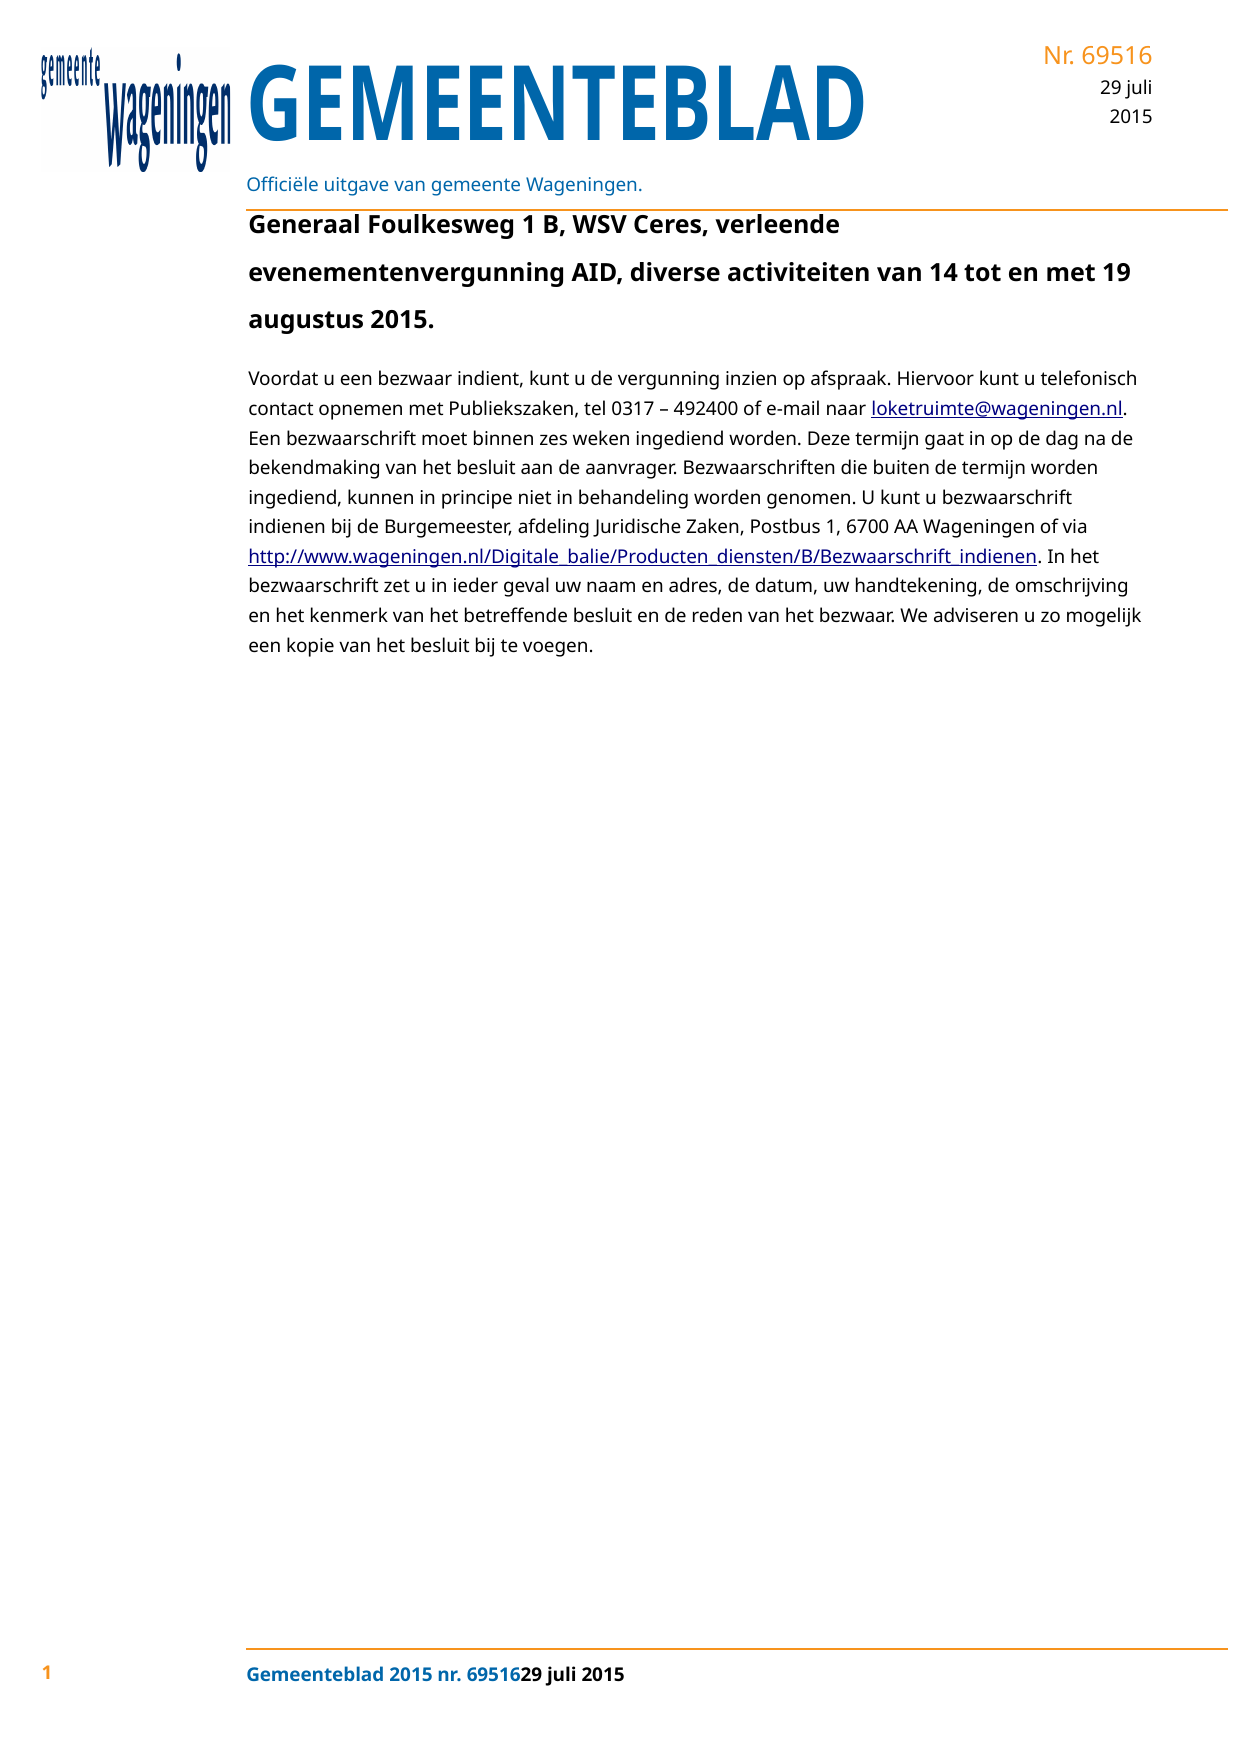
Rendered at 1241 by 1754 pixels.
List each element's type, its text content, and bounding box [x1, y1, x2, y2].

text Generaal Foulkesweg 1 B, WSV Ceres, verleende evenementenvergunning AID, diverse activiteiten van 14 tot en met 19 augustus 2015. [248, 211, 1152, 336]
picture [41, 47, 231, 172]
text Voordat u een bezwaar indient, kunt u de vergunning inzien op afspraak. Hiervoor kunt u telefonisch contact opnemen met Publiekszaken, tel 0317 – 492400 of e-mail naar loketruimte@wageningen.nl. Een bezwaarschrift moet binnen zes weken ingediend worden. Deze termijn gaat in op de dag na de bekendmaking van het besluit aan de aanvrager. Bezwaarschriften die buiten de termijn worden ingediend, kunnen in principe niet in behandeling worden genomen. U kunt u bezwaarschrift indienen bij de Burgemeester, afdeling Juridische Zaken, Postbus 1, 6700 AA Wageningen of via http://www.wageningen.nl/Digitale_balie/Producten_diensten/B/Bezwaarschrift_indienen. In het bezwaarschrift zet u in ieder geval uw naam en adres, de datum, uw handtekening, de omschrijving en het kenmerk van het betreffende besluit en de reden van het bezwaar. We adviseren u zo mogelijk een kopie van het besluit bij te voegen. [248, 366, 1152, 657]
